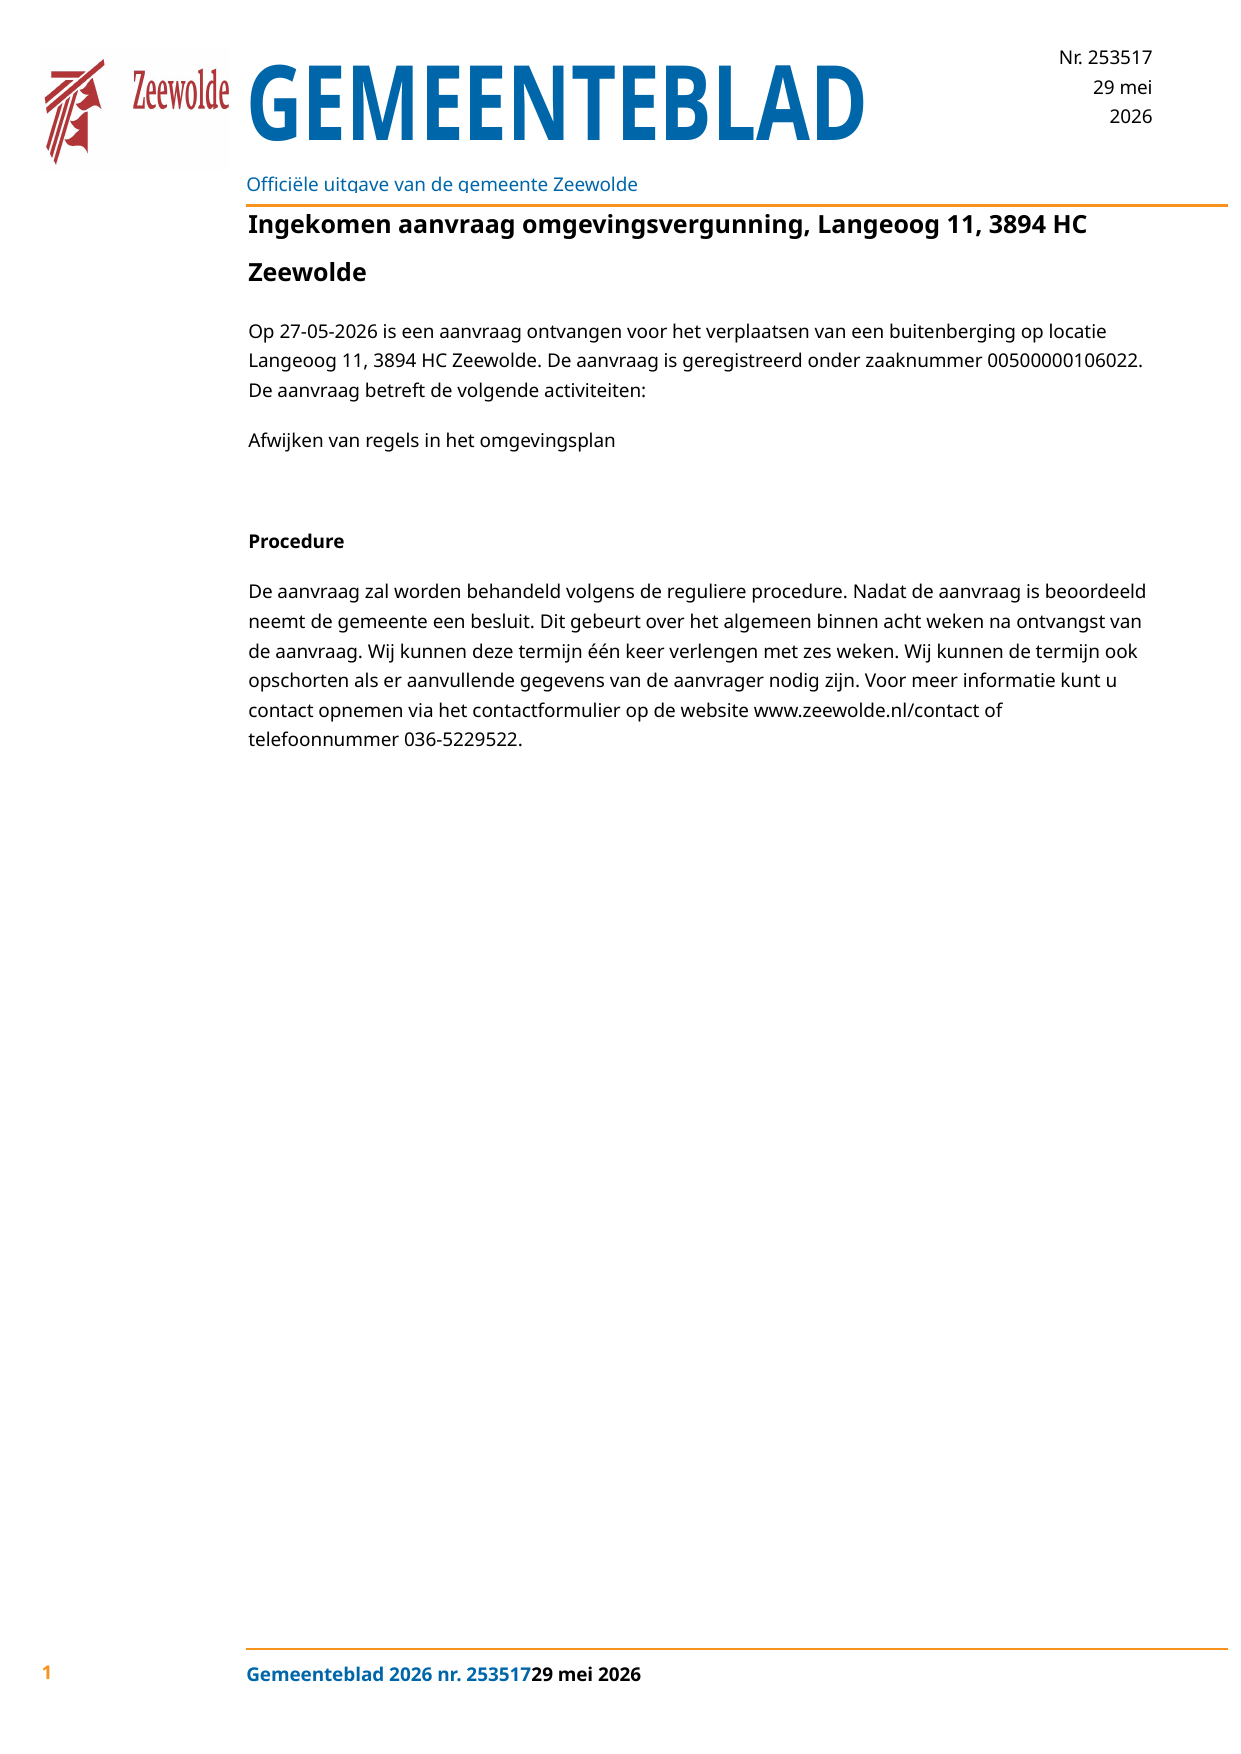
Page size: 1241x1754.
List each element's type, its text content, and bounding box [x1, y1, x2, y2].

text Op 27-05-2026 is een aanvraag ontvangen voor het verplaatsen van een buitenberging op locatie Langeoog 11, 3894 HC Zeewolde. De aanvraag is geregistreerd onder zaaknummer 00500000106022. De aanvraag betreft de volgende activiteiten: [248, 318, 1152, 403]
text De aanvraag zal worden behandeld volgens de reguliere procedure. Nadat de aanvraag is beoordeeld neemt de gemeente een besluit. Dit gebeurt over het algemeen binnen acht weken na ontvangst van de aanvraag. Wij kunnen deze termijn één keer verlengen met zes weken. Wij kunnen de termijn ook opschorten als er aanvullende gegevens van de aanvrager nodig zijn. Voor meer informatie kunt u contact opnemen via het contactformulier op de website www.zeewolde.nl/contact of telefoonnummer 036-5229522. [248, 579, 1152, 752]
text Procedure [248, 528, 1152, 554]
text Ingekomen aanvraag omgevingsvergunning, Langeoog 11, 3894 HC Zeewolde [248, 207, 1152, 288]
picture [41, 47, 231, 172]
text Afwijken van regels in het omgevingsplan [248, 427, 1152, 453]
